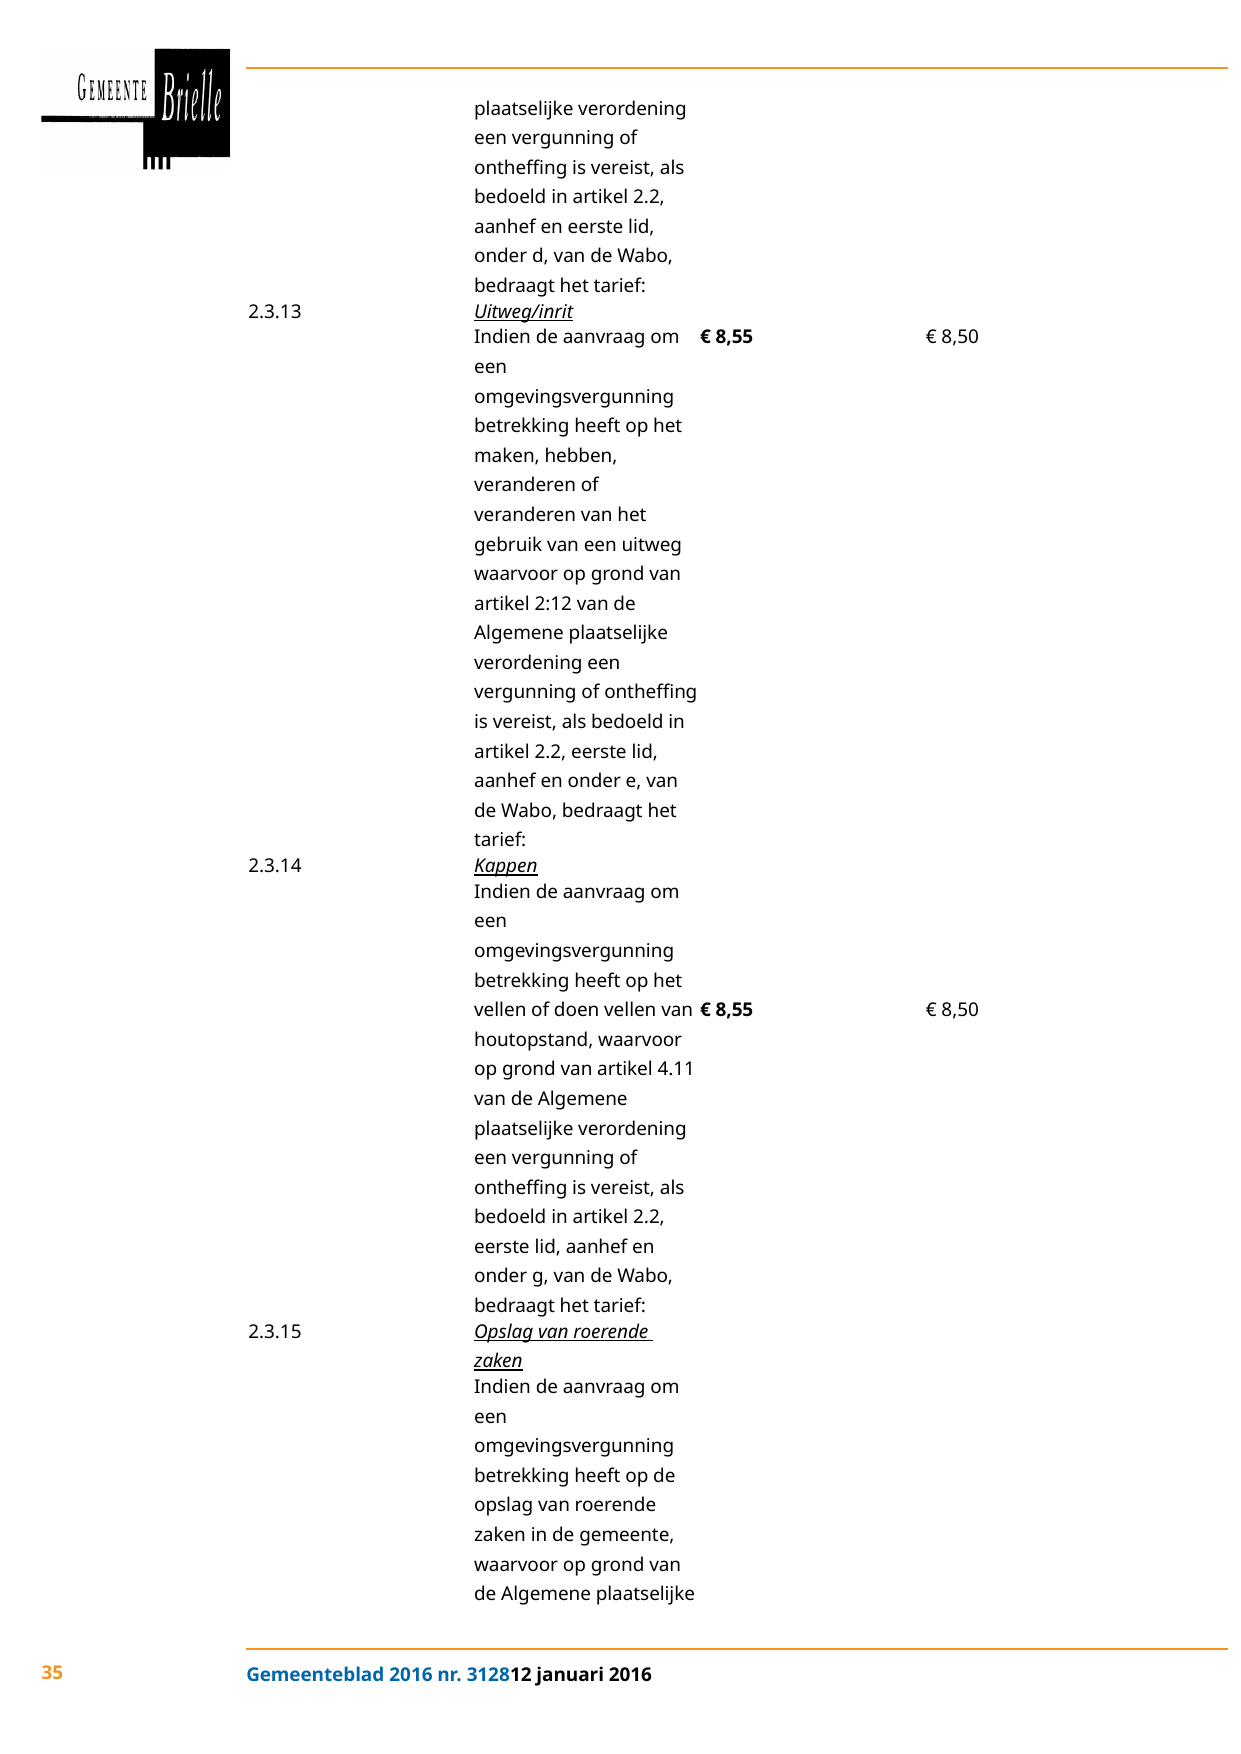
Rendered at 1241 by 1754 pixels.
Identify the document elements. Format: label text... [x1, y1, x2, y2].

table_cell Opslag van roerende zaken [474, 1318, 700, 1373]
table_cell [700, 95, 926, 298]
table_cell € 8,55 [700, 324, 926, 852]
picture [41, 47, 231, 172]
table_cell [700, 1373, 926, 1606]
table_cell plaatselijke verordening een vergunning of ontheffing is vereist, als bedoeld in artikel 2.2, aanhef en eerste lid, onder d, van de Wabo, bedraagt het tarief: [474, 95, 700, 298]
table_cell [248, 878, 474, 1318]
table_cell 2.3.15 [248, 1318, 474, 1373]
table_cell [248, 95, 474, 298]
table_cell [700, 853, 926, 878]
table_cell 2.3.13 [248, 298, 474, 324]
table_cell [926, 95, 1152, 298]
table_cell 2.3.14 [248, 853, 474, 878]
table_cell € 8,55 [700, 878, 926, 1318]
table_cell [926, 298, 1152, 324]
table_cell Indien de aanvraag om een omgevingsvergunning betrekking heeft op het maken, hebben, veranderen of veranderen van het gebruik van een uitweg waarvoor op grond van artikel 2:12 van de Algemene plaatselijke verordening een vergunning of ontheffing is vereist, als bedoeld in artikel 2.2, eerste lid, aanhef en onder e, van de Wabo, bedraagt het tarief: [474, 324, 700, 852]
table_cell € 8,50 [926, 878, 1152, 1318]
table_cell [926, 1318, 1152, 1373]
table_cell [248, 324, 474, 852]
table_cell Indien de aanvraag om een omgevingsvergunning betrekking heeft op het vellen of doen vellen van houtopstand, waarvoor op grond van artikel 4.11 van de Algemene plaatselijke verordening een vergunning of ontheffing is vereist, als bedoeld in artikel 2.2, eerste lid, aanhef en onder g, van de Wabo, bedraagt het tarief: [474, 878, 700, 1318]
table_cell [926, 853, 1152, 878]
table_cell [700, 1318, 926, 1373]
table_cell Kappen [474, 853, 700, 878]
table_cell Uitweg/inrit [474, 298, 700, 324]
table_cell [926, 1373, 1152, 1606]
table_cell [700, 298, 926, 324]
table_cell Indien de aanvraag om een omgevingsvergunning betrekking heeft op de opslag van roerende zaken in de gemeente, waarvoor op grond van de Algemene plaatselijke [474, 1373, 700, 1606]
table_cell [248, 1373, 474, 1606]
table_cell € 8,50 [926, 324, 1152, 852]
